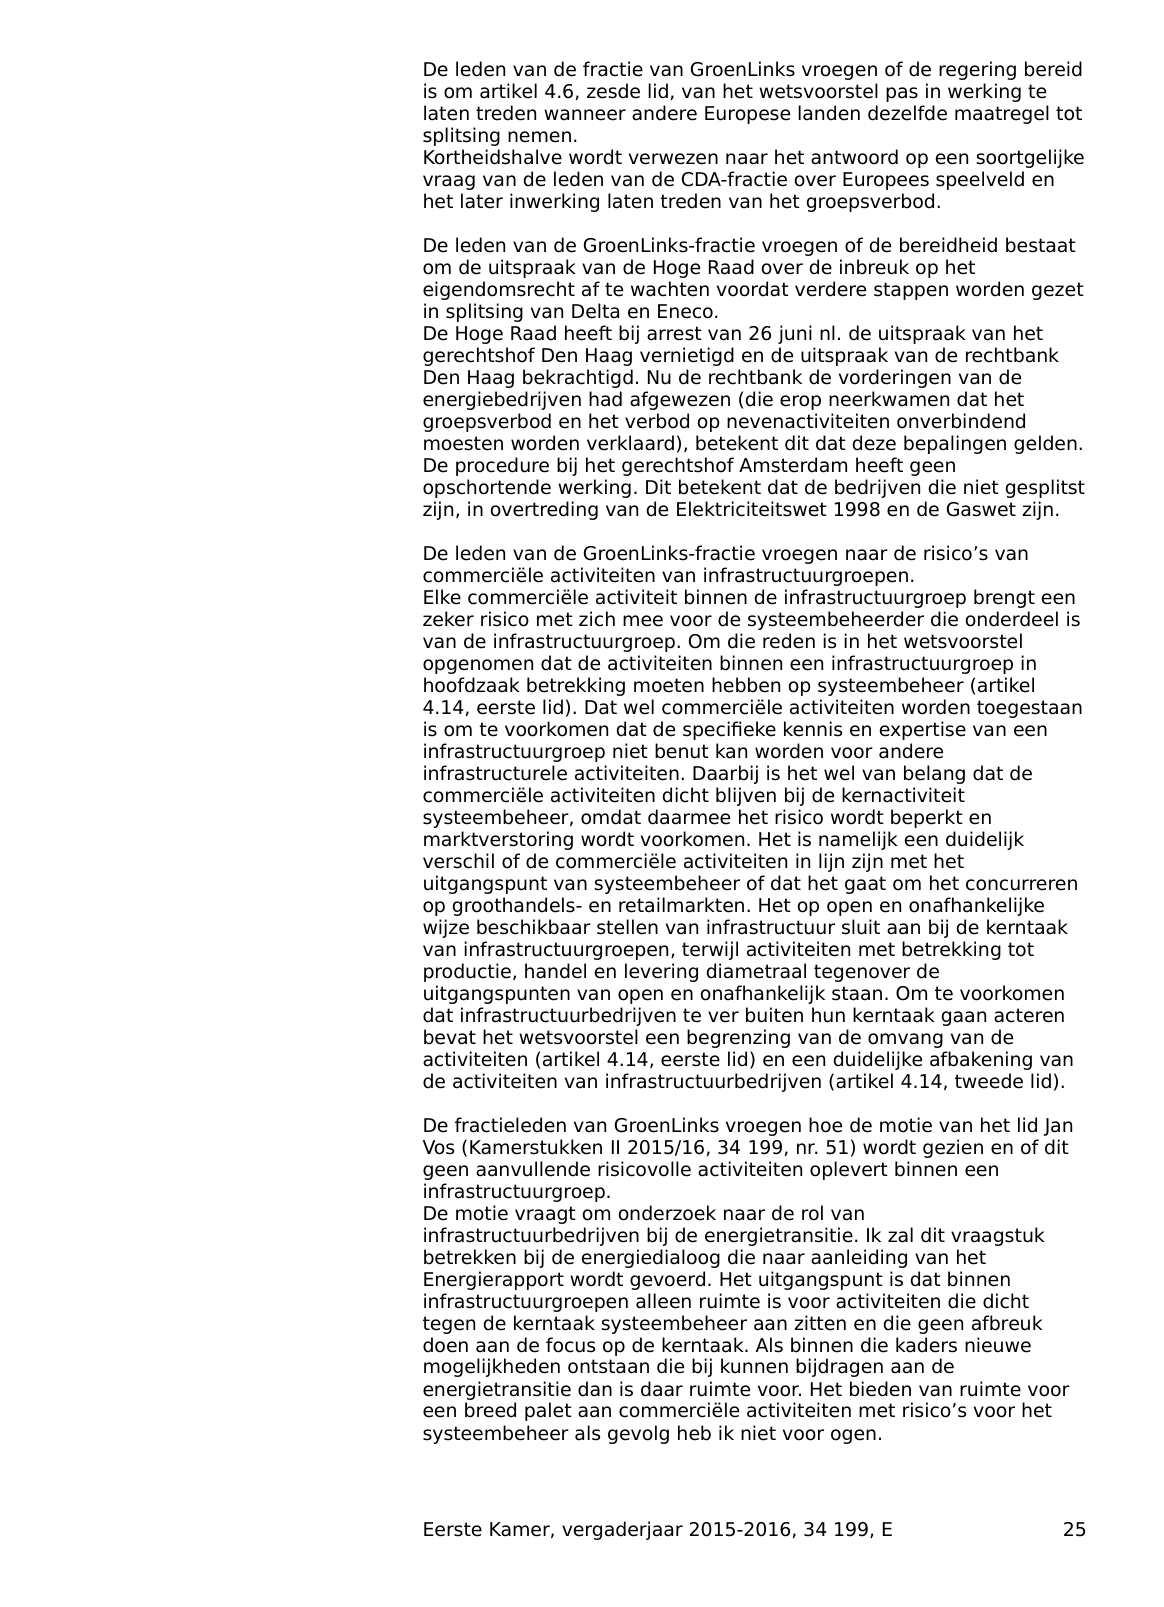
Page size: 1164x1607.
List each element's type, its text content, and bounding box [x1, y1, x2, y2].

text De leden van de GroenLinks-fractie vroegen naar de risico’s van commerciële activiteiten van infrastructuurgroepen. [422, 543, 1087, 587]
text Kortheidshalve wordt verwezen naar het antwoord op een soortgelijke vraag van de leden van de CDA-fractie over Europees speelveld en het later inwerking laten treden van het groepsverbod. [422, 147, 1087, 213]
text De leden van de GroenLinks-fractie vroegen of de bereidheid bestaat om de uitspraak van de Hoge Raad over de inbreuk op het eigendomsrecht af te wachten voordat verdere stappen worden gezet in splitsing van Delta en Eneco. [422, 235, 1087, 323]
text De Hoge Raad heeft bij arrest van 26 juni nl. de uitspraak van het gerechtshof Den Haag vernietigd en de uitspraak van de rechtbank Den Haag bekrachtigd. Nu de rechtbank de vorderingen van de energiebedrijven had afgewezen (die erop neerkwamen dat het groepsverbod en het verbod op nevenactiviteiten onverbindend moesten worden verklaard), betekent dit dat deze bepalingen gelden. De procedure bij het gerechtshof Amsterdam heeft geen opschortende werking. Dit betekent dat de bedrijven die niet gesplitst zijn, in overtreding van de Elektriciteitswet 1998 en de Gaswet zijn. [422, 323, 1087, 521]
text De motie vraagt om onderzoek naar de rol van infrastructuurbedrijven bij de energietransitie. Ik zal dit vraagstuk betrekken bij de energiedialoog die naar aanleiding van het Energierapport wordt gevoerd. Het uitgangspunt is dat binnen infrastructuurgroepen alleen ruimte is voor activiteiten die dicht tegen de kerntaak systeembeheer aan zitten en die geen afbreuk doen aan de focus op de kerntaak. Als binnen die kaders nieuwe mogelijkheden ontstaan die bij kunnen bijdragen aan de energietransitie dan is daar ruimte voor. Het bieden van ruimte voor een breed palet aan commerciële activiteiten met risico’s voor het systeembeheer als gevolg heb ik niet voor ogen. [422, 1203, 1087, 1444]
text Elke commerciële activiteit binnen de infrastructuurgroep brengt een zeker risico met zich mee voor de systeembeheerder die onderdeel is van de infrastructuurgroep. Om die reden is in het wetsvoorstel opgenomen dat de activiteiten binnen een infrastructuurgroep in hoofdzaak betrekking moeten hebben op systeembeheer (artikel 4.14, eerste lid). Dat wel commerciële activiteiten worden toegestaan is om te voorkomen dat de specifieke kennis en expertise van een infrastructuurgroep niet benut kan worden voor andere infrastructurele activiteiten. Daarbij is het wel van belang dat de commerciële activiteiten dicht blijven bij de kernactiviteit systeembeheer, omdat daarmee het risico wordt beperkt en marktverstoring wordt voorkomen. Het is namelijk een duidelijk verschil of de commerciële activiteiten in lijn zijn met het uitgangspunt van systeembeheer of dat het gaat om het concurreren op groothandels- en retailmarkten. Het op open en onafhankelijke wijze beschikbaar stellen van infrastructuur sluit aan bij de kerntaak van infrastructuurgroepen, terwijl activiteiten met betrekking tot productie, handel en levering diametraal tegenover de uitgangspunten van open en onafhankelijk staan. Om te voorkomen dat infrastructuurbedrijven te ver buiten hun kerntaak gaan acteren bevat het wetsvoorstel een begrenzing van de omvang van de activiteiten (artikel 4.14, eerste lid) en een duidelijke afbakening van de activiteiten van infrastructuurbedrijven (artikel 4.14, tweede lid). [422, 587, 1087, 1092]
text De fractieleden van GroenLinks vroegen hoe de motie van het lid Jan Vos (Kamerstukken II 2015/16, 34 199, nr. 51) wordt gezien en of dit geen aanvullende risicovolle activiteiten oplevert binnen een infrastructuurgroep. [422, 1115, 1087, 1203]
text De leden van de fractie van GroenLinks vroegen of de regering bereid is om artikel 4.6, zesde lid, van het wetsvoorstel pas in werking te laten treden wanneer andere Europese landen dezelfde maatregel tot splitsing nemen. [422, 59, 1087, 147]
